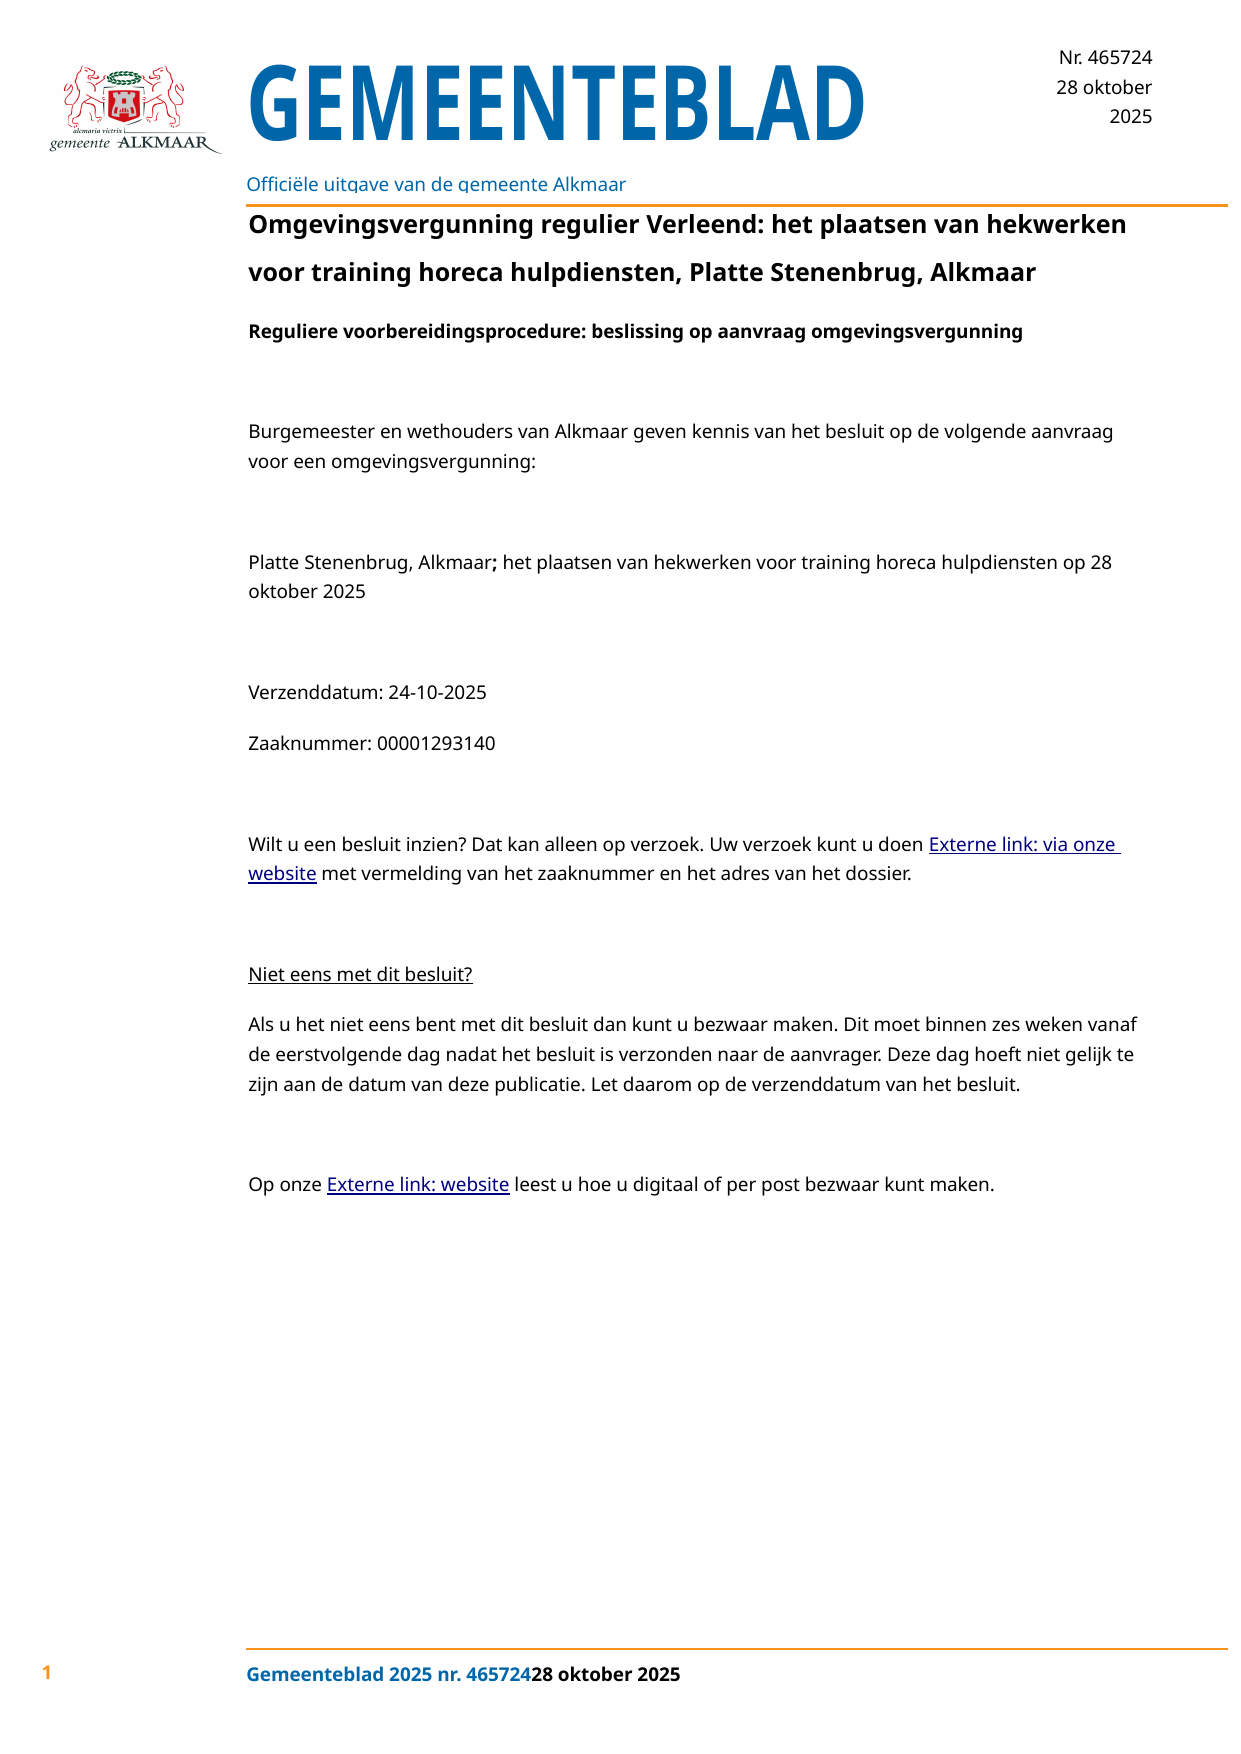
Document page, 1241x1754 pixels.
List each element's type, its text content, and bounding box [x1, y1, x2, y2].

text Platte Stenenbrug, Alkmaar; het plaatsen van hekwerken voor training horeca hulpdiensten op 28 oktober 2025 [248, 549, 1152, 604]
text Op onze Externe link: website leest u hoe u digitaal of per post bezwaar kunt maken. [248, 1172, 1152, 1197]
text Wilt u een besluit inzien? Dat kan alleen op verzoek. Uw verzoek kunt u doen Externe link: via onze website met vermelding van het zaaknummer en het adres van het dossier. [248, 831, 1152, 886]
text Verzenddatum: 24-10-2025 [248, 679, 1152, 705]
text Omgevingsvergunning regulier Verleend: het plaatsen van hekwerken voor training horeca hulpdiensten, Platte Stenenbrug, Alkmaar [248, 207, 1152, 288]
text Zaaknummer: 00001293140 [248, 730, 1152, 756]
text Reguliere voorbereidingsprocedure: beslissing op aanvraag omgevingsvergunning [248, 318, 1152, 344]
text Niet eens met dit besluit? [248, 961, 1152, 987]
picture [41, 47, 231, 172]
text Burgemeester en wethouders van Alkmaar geven kennis van het besluit op de volgende aanvraag voor een omgevingsvergunning: [248, 419, 1152, 474]
text Als u het niet eens bent met dit besluit dan kunt u bezwaar maken. Dit moet binnen zes weken vanaf de eerstvolgende dag nadat het besluit is verzonden naar de aanvrager. Deze dag hoeft niet gelijk te zijn aan de datum van deze publicatie. Let daarom op de verzenddatum van het besluit. [248, 1012, 1152, 1097]
